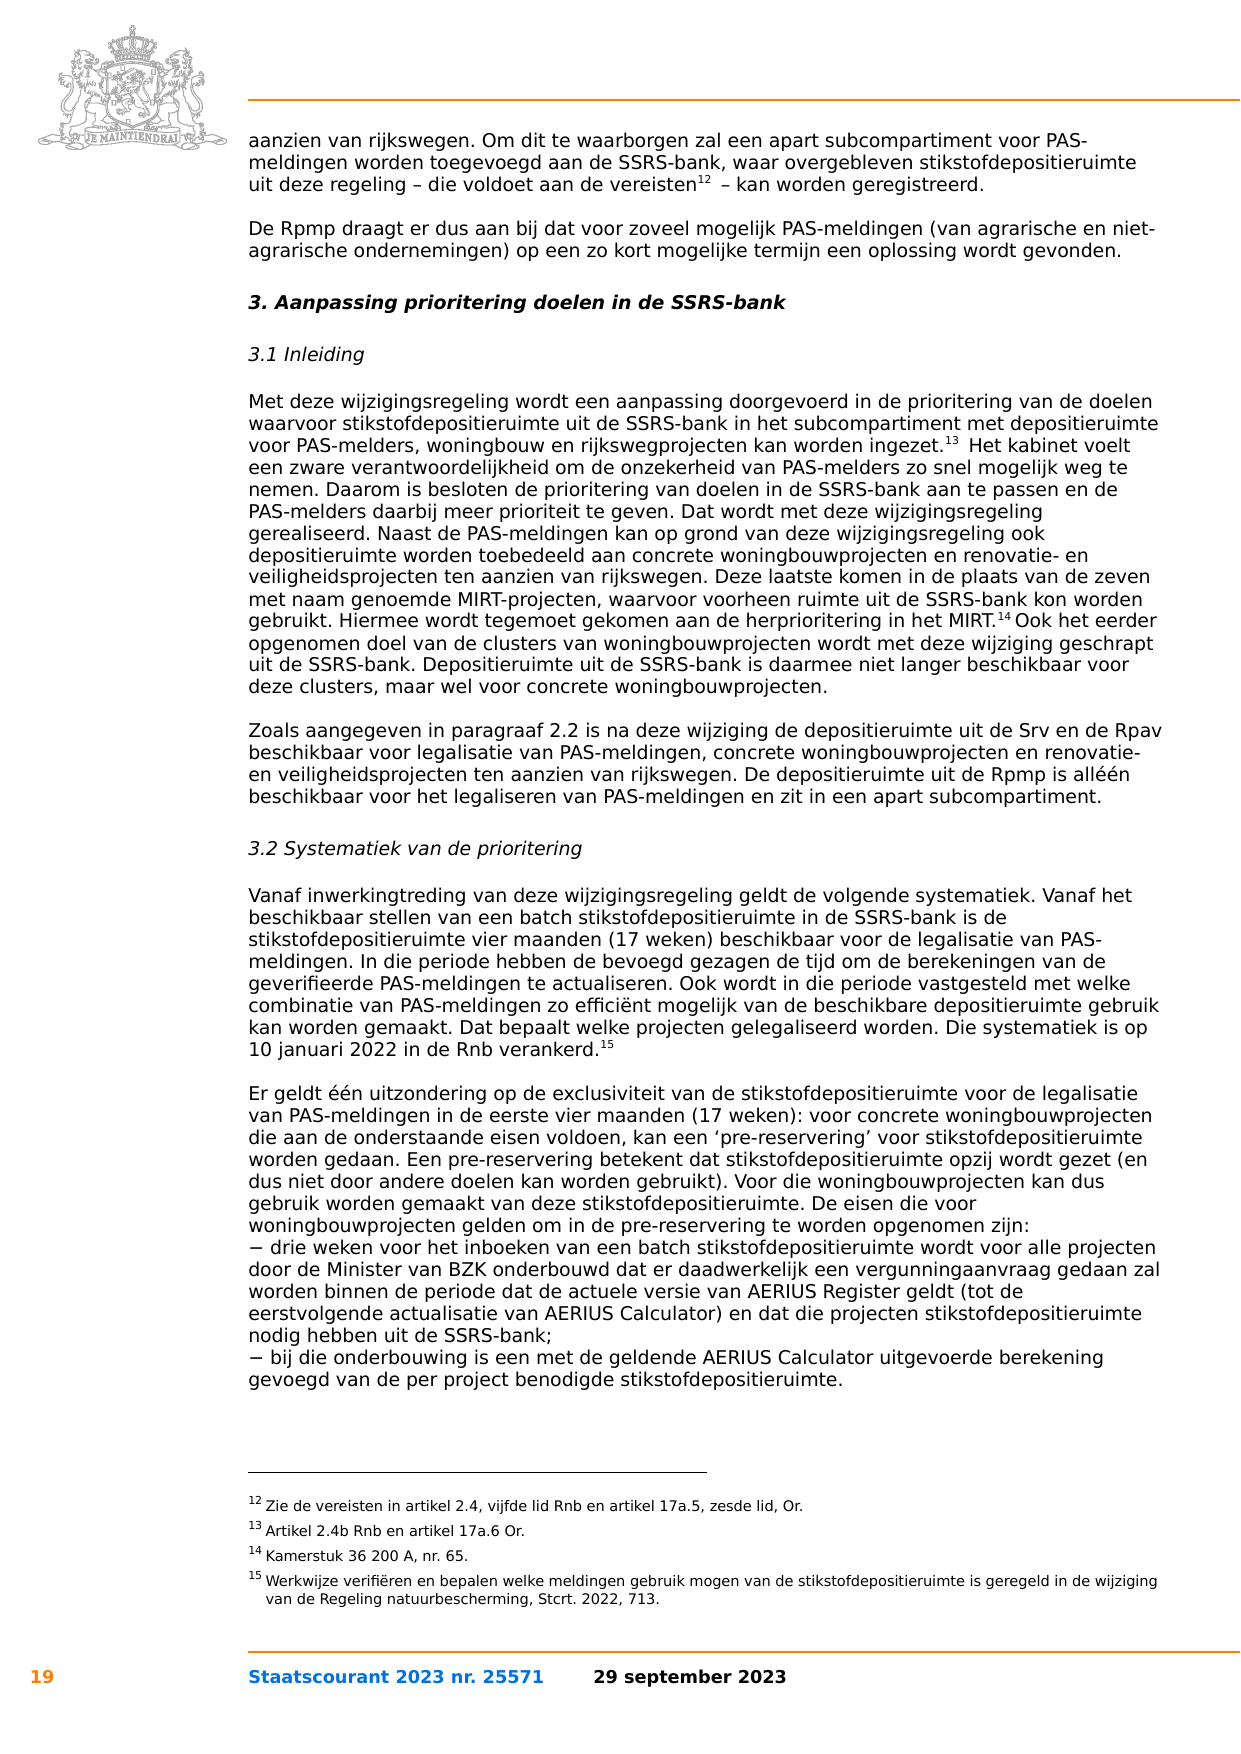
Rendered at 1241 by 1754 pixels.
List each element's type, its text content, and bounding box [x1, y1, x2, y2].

text De Rpmp draagt er dus aan bij dat voor zoveel mogelijk PAS-meldingen (van agrarische en niet-agrarische ondernemingen) op een zo kort mogelijke termijn een oplossing wordt gevonden. [248, 218, 1163, 262]
text − bij die onderbouwing is een met de geldende AERIUS Calculator uitgevoerde berekening gevoegd van de per project benodigde stikstofdepositieruimte. [248, 1347, 1163, 1391]
text Zoals aangegeven in paragraaf 2.2 is na deze wijziging de depositieruimte uit de Srv en de Rpav beschikbaar voor legalisatie van PAS-meldingen, concrete woningbouwprojecten en renovatie- en veiligheidsprojecten ten aanzien van rijkswegen. De depositieruimte uit de Rpmp is alléén beschikbaar voor het legaliseren van PAS-meldingen en zit in een apart subcompartiment. [248, 720, 1163, 808]
text Er geldt één uitzondering op de exclusiviteit van de stikstofdepositieruimte voor de legalisatie van PAS-meldingen in de eerste vier maanden (17 weken): voor concrete woningbouwprojecten die aan de onderstaande eisen voldoen, kan een ‘pre-reservering’ voor stikstofdepositieruimte worden gedaan. Een pre-reservering betekent dat stikstofdepositieruimte opzij wordt gezet (en dus niet door andere doelen kan worden gebruikt). Voor die woningbouwprojecten kan dus gebruik worden gemaakt van deze stikstofdepositieruimte. De eisen die voor woningbouwprojecten gelden om in de pre-reservering te worden opgenomen zijn: [248, 1083, 1163, 1237]
text Kamerstuk 36 200 A, nr. 65. [248, 1544, 1163, 1566]
text Vanaf inwerkingtreding van deze wijzigingsregeling geldt de volgende systematiek. Vanaf het beschikbaar stellen van een batch stikstofdepositieruimte in de SSRS-bank is de stikstofdepositieruimte vier maanden (17 weken) beschikbaar voor de legalisatie van PAS-meldingen. In die periode hebben de bevoegd gezagen de tijd om de berekeningen van de geverifieerde PAS-meldingen te actualiseren. Ook wordt in die periode vastgesteld met welke combinatie van PAS-meldingen zo efficiënt mogelijk van de beschikbare depositieruimte gebruik kan worden gemaakt. Dat bepaalt welke projecten gelegaliseerd worden. Die systematiek is op 10 januari 2022 in de Rnb verankerd. [248, 885, 1163, 1061]
text − drie weken voor het inboeken van een batch stikstofdepositieruimte wordt voor alle projecten door de Minister van BZK onderbouwd dat er daadwerkelijk een vergunningaanvraag gedaan zal worden binnen de periode dat de actuele versie van AERIUS Register geldt (tot de eerstvolgende actualisatie van AERIUS Calculator) en dat die projecten stikstofdepositieruimte nodig hebben uit de SSRS-bank; [248, 1237, 1163, 1347]
picture [38, 25, 227, 150]
text Met deze wijzigingsregeling wordt een aanpassing doorgevoerd in de prioritering van de doelen waarvoor stikstofdepositieruimte uit de SSRS-bank in het subcompartiment met depositieruimte voor PAS-melders, woningbouw en rijkswegprojecten kan worden ingezet. Het kabinet voelt een zware verantwoordelijkheid om de onzekerheid van PAS-melders zo snel mogelijk weg te nemen. Daarom is besloten de prioritering van doelen in de SSRS-bank aan te passen en de PAS-melders daarbij meer prioriteit te geven. Dat wordt met deze wijzigingsregeling gerealiseerd. Naast de PAS-meldingen kan op grond van deze wijzigingsregeling ook depositieruimte worden toebedeeld aan concrete woningbouwprojecten en renovatie- en veiligheidsprojecten ten aanzien van rijkswegen. Deze laatste komen in de plaats van de zeven met naam genoemde MIRT-projecten, waarvoor voorheen ruimte uit de SSRS-bank kon worden gebruikt. Hiermee wordt tegemoet gekomen aan de herprioritering in het MIRT.Ook het eerder opgenomen doel van de clusters van woningbouwprojecten wordt met deze wijziging geschrapt uit de SSRS-bank. Depositieruimte uit de SSRS-bank is daarmee niet langer beschikbaar voor deze clusters, maar wel voor concrete woningbouwprojecten. [248, 391, 1163, 698]
text Artikel 2.4b Rnb en artikel 17a.6 Or. [248, 1519, 1163, 1541]
subtitle 3. Aanpassing prioritering doelen in de SSRS-bank [248, 292, 1163, 314]
subtitle 3.2 Systematiek van de prioritering [248, 838, 1163, 860]
text Werkwijze verifiëren en bepalen welke meldingen gebruik mogen van de stikstofdepositieruimte is geregeld in de wijziging van de Regeling natuurbescherming, Stcrt. 2022, 713. [248, 1569, 1163, 1608]
text Zie de vereisten in artikel 2.4, vijfde lid Rnb en artikel 17a.5, zesde lid, Or. [248, 1494, 1163, 1516]
subtitle 3.1 Inleiding [248, 344, 1163, 366]
text aanzien van rijkswegen. Om dit te waarborgen zal een apart subcompartiment voor PAS-meldingen worden toegevoegd aan de SSRS-bank, waar overgebleven stikstofdepositieruimte uit deze regeling – die voldoet aan de vereisten – kan worden geregistreerd. [248, 130, 1163, 196]
